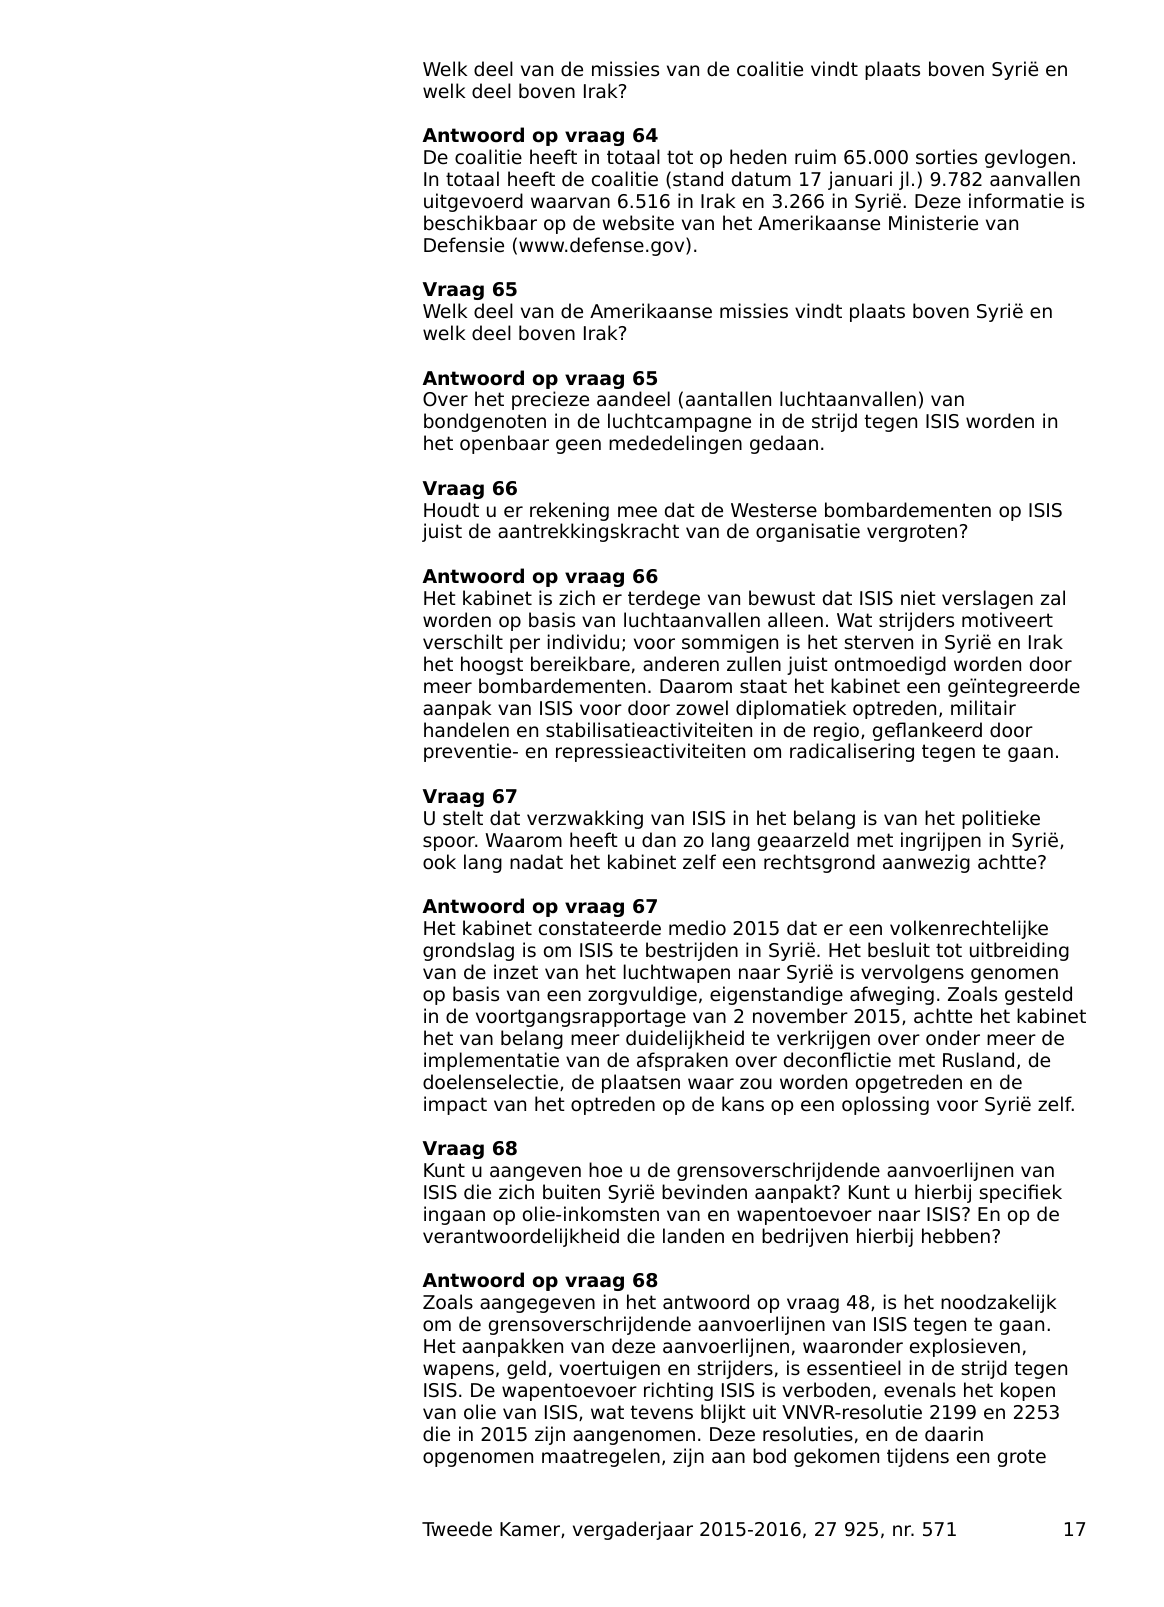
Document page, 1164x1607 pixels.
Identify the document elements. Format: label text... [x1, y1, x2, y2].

text Houdt u er rekening mee dat de Westerse bombardementen op ISIS juist de aantrekkingskracht van de organisatie vergroten? [422, 499, 1087, 543]
text Het kabinet is zich er terdege van bewust dat ISIS niet verslagen zal worden op basis van luchtaanvallen alleen. Wat strijders motiveert verschilt per individu; voor sommigen is het sterven in Syrië en Irak het hoogst bereikbare, anderen zullen juist ontmoedigd worden door meer bombardementen. Daarom staat het kabinet een geïntegreerde aanpak van ISIS voor door zowel diplomatiek optreden, militair handelen en stabilisatieactiviteiten in de regio, geflankeerd door preventie- en repressieactiviteiten om radicalisering tegen te gaan. [422, 588, 1087, 763]
text Welk deel van de Amerikaanse missies vindt plaats boven Syrië en welk deel boven Irak? [422, 301, 1087, 345]
text Over het precieze aandeel (aantallen luchtaanvallen) van bondgenoten in de luchtcampagne in de strijd tegen ISIS worden in het openbaar geen mededelingen gedaan. [422, 389, 1087, 455]
text De coalitie heeft in totaal tot op heden ruim 65.000 sorties gevlogen. In totaal heeft de coalitie (stand datum 17 januari jl.) 9.782 aanvallen uitgevoerd waarvan 6.516 in Irak en 3.266 in Syrië. Deze informatie is beschikbaar op de website van het Amerikaanse Ministerie van Defensie (www.defense.gov). [422, 147, 1087, 257]
text Antwoord op vraag 66 [422, 566, 1087, 588]
text Vraag 66 [422, 477, 1087, 499]
text Vraag 68 [422, 1138, 1087, 1160]
text Welk deel van de missies van de coalitie vindt plaats boven Syrië en welk deel boven Irak? [422, 59, 1087, 103]
text Vraag 67 [422, 786, 1087, 808]
text Het kabinet constateerde medio 2015 dat er een volkenrechtelijke grondslag is om ISIS te bestrijden in Syrië. Het besluit tot uitbreiding van de inzet van het luchtwapen naar Syrië is vervolgens genomen op basis van een zorgvuldige, eigenstandige afweging. Zoals gesteld in de voortgangsrapportage van 2 november 2015, achtte het kabinet het van belang meer duidelijkheid te verkrijgen over onder meer de implementatie van de afspraken over deconflictie met Rusland, de doelenselectie, de plaatsen waar zou worden opgetreden en de impact van het optreden op de kans op een oplossing voor Syrië zelf. [422, 918, 1087, 1116]
text Kunt u aangeven hoe u de grensoverschrijdende aanvoerlijnen van ISIS die zich buiten Syrië bevinden aanpakt? Kunt u hierbij specifiek ingaan op olie-inkomsten van en wapentoevoer naar ISIS? En op de verantwoordelijkheid die landen en bedrijven hierbij hebben? [422, 1160, 1087, 1248]
text Antwoord op vraag 67 [422, 896, 1087, 918]
text Zoals aangegeven in het antwoord op vraag 48, is het noodzakelijk om de grensoverschrijdende aanvoerlijnen van ISIS tegen te gaan. Het aanpakken van deze aanvoerlijnen, waaronder explosieven, wapens, geld, voertuigen en strijders, is essentieel in de strijd tegen ISIS. De wapentoevoer richting ISIS is verboden, evenals het kopen van olie van ISIS, wat tevens blijkt uit VNVR-resolutie 2199 en 2253 die in 2015 zijn aangenomen. Deze resoluties, en de daarin opgenomen maatregelen, zijn aan bod gekomen tijdens een grote [422, 1292, 1087, 1468]
text Antwoord op vraag 65 [422, 367, 1087, 389]
text Antwoord op vraag 68 [422, 1270, 1087, 1292]
text U stelt dat verzwakking van ISIS in het belang is van het politieke spoor. Waarom heeft u dan zo lang geaarzeld met ingrijpen in Syrië, ook lang nadat het kabinet zelf een rechtsgrond aanwezig achtte? [422, 808, 1087, 873]
text Antwoord op vraag 64 [422, 125, 1087, 147]
text Vraag 65 [422, 279, 1087, 301]
